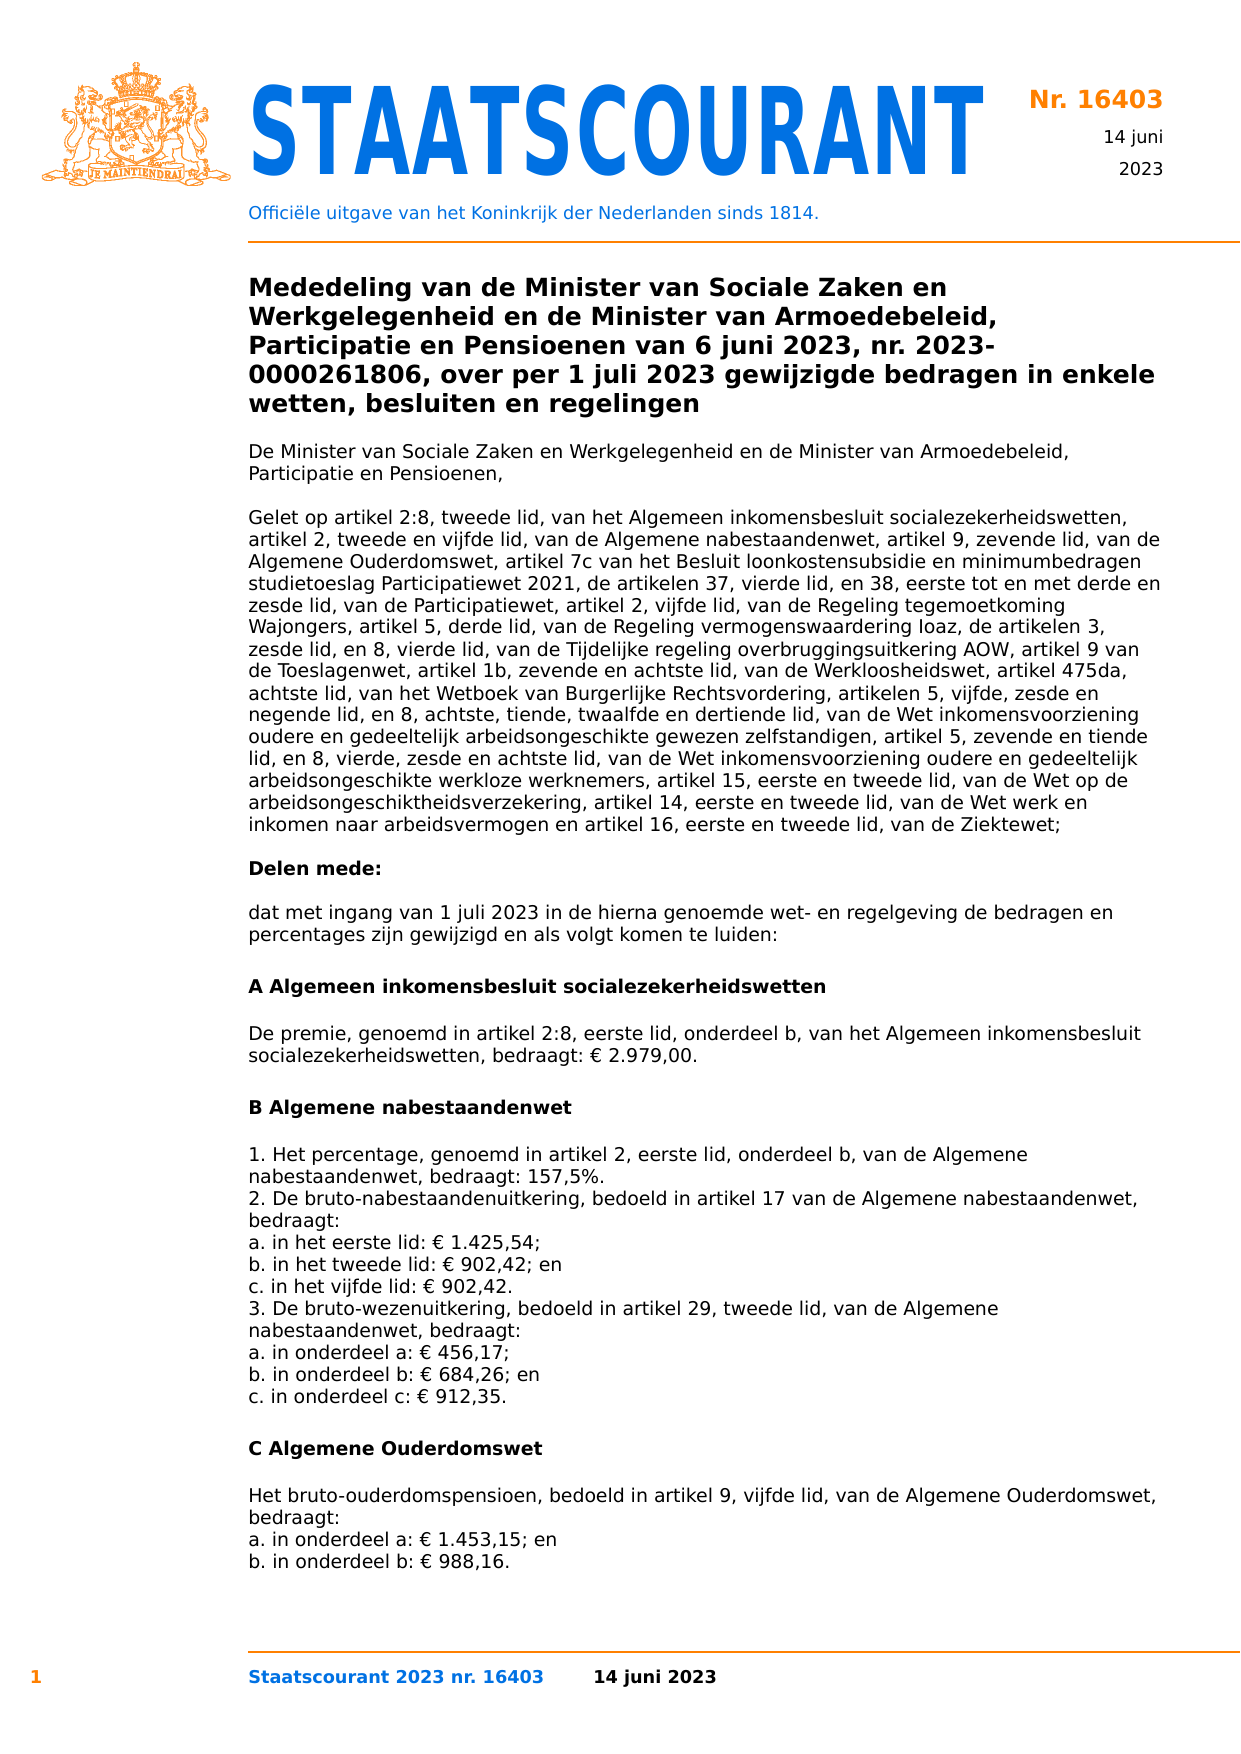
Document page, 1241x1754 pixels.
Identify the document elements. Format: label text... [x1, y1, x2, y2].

text dat met ingang van 1 juli 2023 in de hierna genoemde wet- en regelgeving de bedragen en percentages zijn gewijzigd en als volgt komen te luiden: [248, 902, 1163, 946]
subtitle Mededeling van de Minister van Sociale Zaken en Werkgelegenheid en de Minister van Armoedebeleid, Participatie en Pensioenen van 6 juni 2023, nr. 2023-0000261806, over per 1 juli 2023 gewijzigde bedragen in enkele wetten, besluiten en regelingen [248, 273, 1163, 419]
text a. in onderdeel a: € 456,17; [248, 1342, 1163, 1364]
subtitle C Algemene Ouderdomswet [248, 1438, 1163, 1459]
text De premie, genoemd in artikel 2:8, eerste lid, onderdeel b, van het Algemeen inkomensbesluit socialezekerheidswetten, bedraagt: € 2.979,00. [248, 1023, 1163, 1067]
subtitle B Algemene nabestaandenwet [248, 1097, 1163, 1119]
table_header STAATSCOURANT [248, 62, 998, 203]
table_cell 2023 [998, 153, 1240, 203]
text 2. De bruto-nabestaandenuitkering, bedoeld in artikel 17 van de Algemene nabestaandenwet, bedraagt: [248, 1188, 1163, 1232]
text 1. Het percentage, genoemd in artikel 2, eerste lid, onderdeel b, van de Algemene nabestaandenwet, bedraagt: 157,5%. [248, 1144, 1163, 1188]
text Gelet op artikel 2:8, tweede lid, van het Algemeen inkomensbesluit socialezekerheidswetten, artikel 2, tweede en vijfde lid, van de Algemene nabestaandenwet, artikel 9, zevende lid, van de Algemene Ouderdomswet, artikel 7c van het Besluit loonkostensubsidie en minimumbedragen studietoeslag Participatiewet 2021, de artikelen 37, vierde lid, en 38, eerste tot en met derde en zesde lid, van de Participatiewet, artikel 2, vijfde lid, van de Regeling tegemoetkoming Wajongers, artikel 5, derde lid, van de Regeling vermogenswaardering Ioaz, de artikelen 3, zesde lid, en 8, vierde lid, van de Tijdelijke regeling overbruggingsuitkering AOW, artikel 9 van de Toeslagenwet, artikel 1b, zevende en achtste lid, van de Werkloosheidswet, artikel 475da, achtste lid, van het Wetboek van Burgerlijke Rechtsvordering, artikelen 5, vijfde, zesde en negende lid, en 8, achtste, tiende, twaalfde en dertiende lid, van de Wet inkomensvoorziening oudere en gedeeltelijk arbeidsongeschikte gewezen zelfstandigen, artikel 5, zevende en tiende lid, en 8, vierde, zesde en achtste lid, van de Wet inkomensvoorziening oudere en gedeeltelijk arbeidsongeschikte werkloze werknemers, artikel 15, eerste en tweede lid, van de Wet op de arbeidsongeschiktheidsverzekering, artikel 14, eerste en tweede lid, van de Wet werk en inkomen naar arbeidsvermogen en artikel 16, eerste en tweede lid, van de Ziektewet; [248, 507, 1163, 836]
text Delen mede: [248, 858, 1163, 880]
text b. in het tweede lid: € 902,42; en [248, 1254, 1163, 1276]
subtitle A Algemeen inkomensbesluit socialezekerheidswetten [248, 976, 1163, 998]
table_header [25, 62, 248, 241]
text a. in onderdeel a: € 1.453,15; en [248, 1528, 1163, 1551]
picture [41, 62, 231, 186]
text b. in onderdeel b: € 684,26; en [248, 1364, 1163, 1386]
text c. in onderdeel c: € 912,35. [248, 1386, 1163, 1408]
table_cell Officiële uitgave van het Koninkrijk der Nederlanden sinds 1814. [248, 203, 1240, 241]
text b. in onderdeel b: € 988,16. [248, 1551, 1163, 1572]
text 3. De bruto-wezenuitkering, bedoeld in artikel 29, tweede lid, van de Algemene nabestaandenwet, bedraagt: [248, 1298, 1163, 1342]
text Het bruto-ouderdomspensioen, bedoeld in artikel 9, vijfde lid, van de Algemene Ouderdomswet, bedraagt: [248, 1484, 1163, 1528]
text De Minister van Sociale Zaken en Werkgelegenheid en de Minister van Armoedebeleid, Participatie en Pensioenen, [248, 441, 1163, 485]
table_cell 14 juni [998, 121, 1240, 153]
table_header Nr. 16403 [998, 62, 1240, 121]
text c. in het vijfde lid: € 902,42. [248, 1276, 1163, 1298]
text a. in het eerste lid: € 1.425,54; [248, 1232, 1163, 1254]
